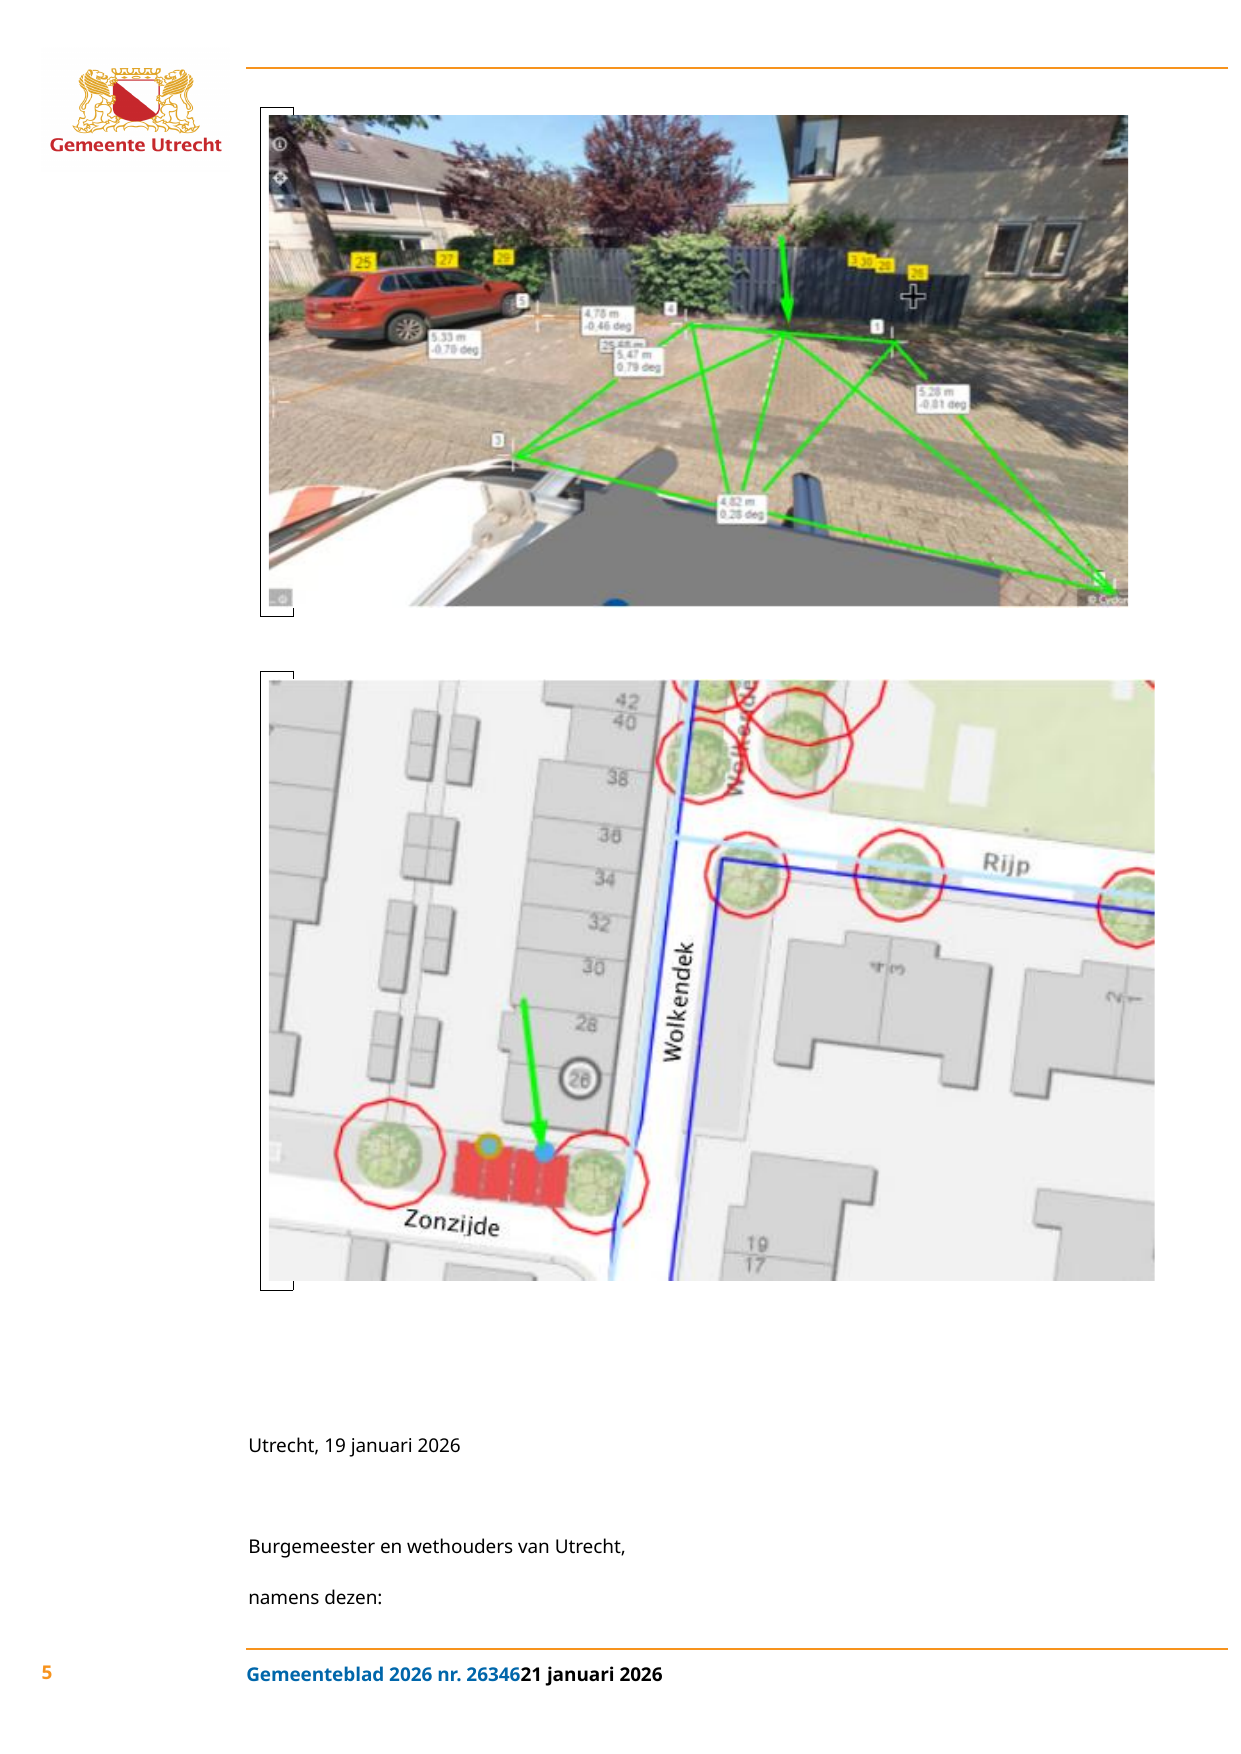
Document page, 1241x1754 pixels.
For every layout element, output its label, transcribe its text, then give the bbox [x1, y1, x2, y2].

text Burgemeester en wethouders van Utrecht, [248, 1533, 1152, 1559]
picture [41, 47, 231, 172]
picture [268, 115, 1129, 608]
picture [268, 679, 1155, 1281]
text Utrecht, 19 januari 2026 [248, 1433, 1152, 1458]
text namens dezen: [248, 1584, 1152, 1610]
